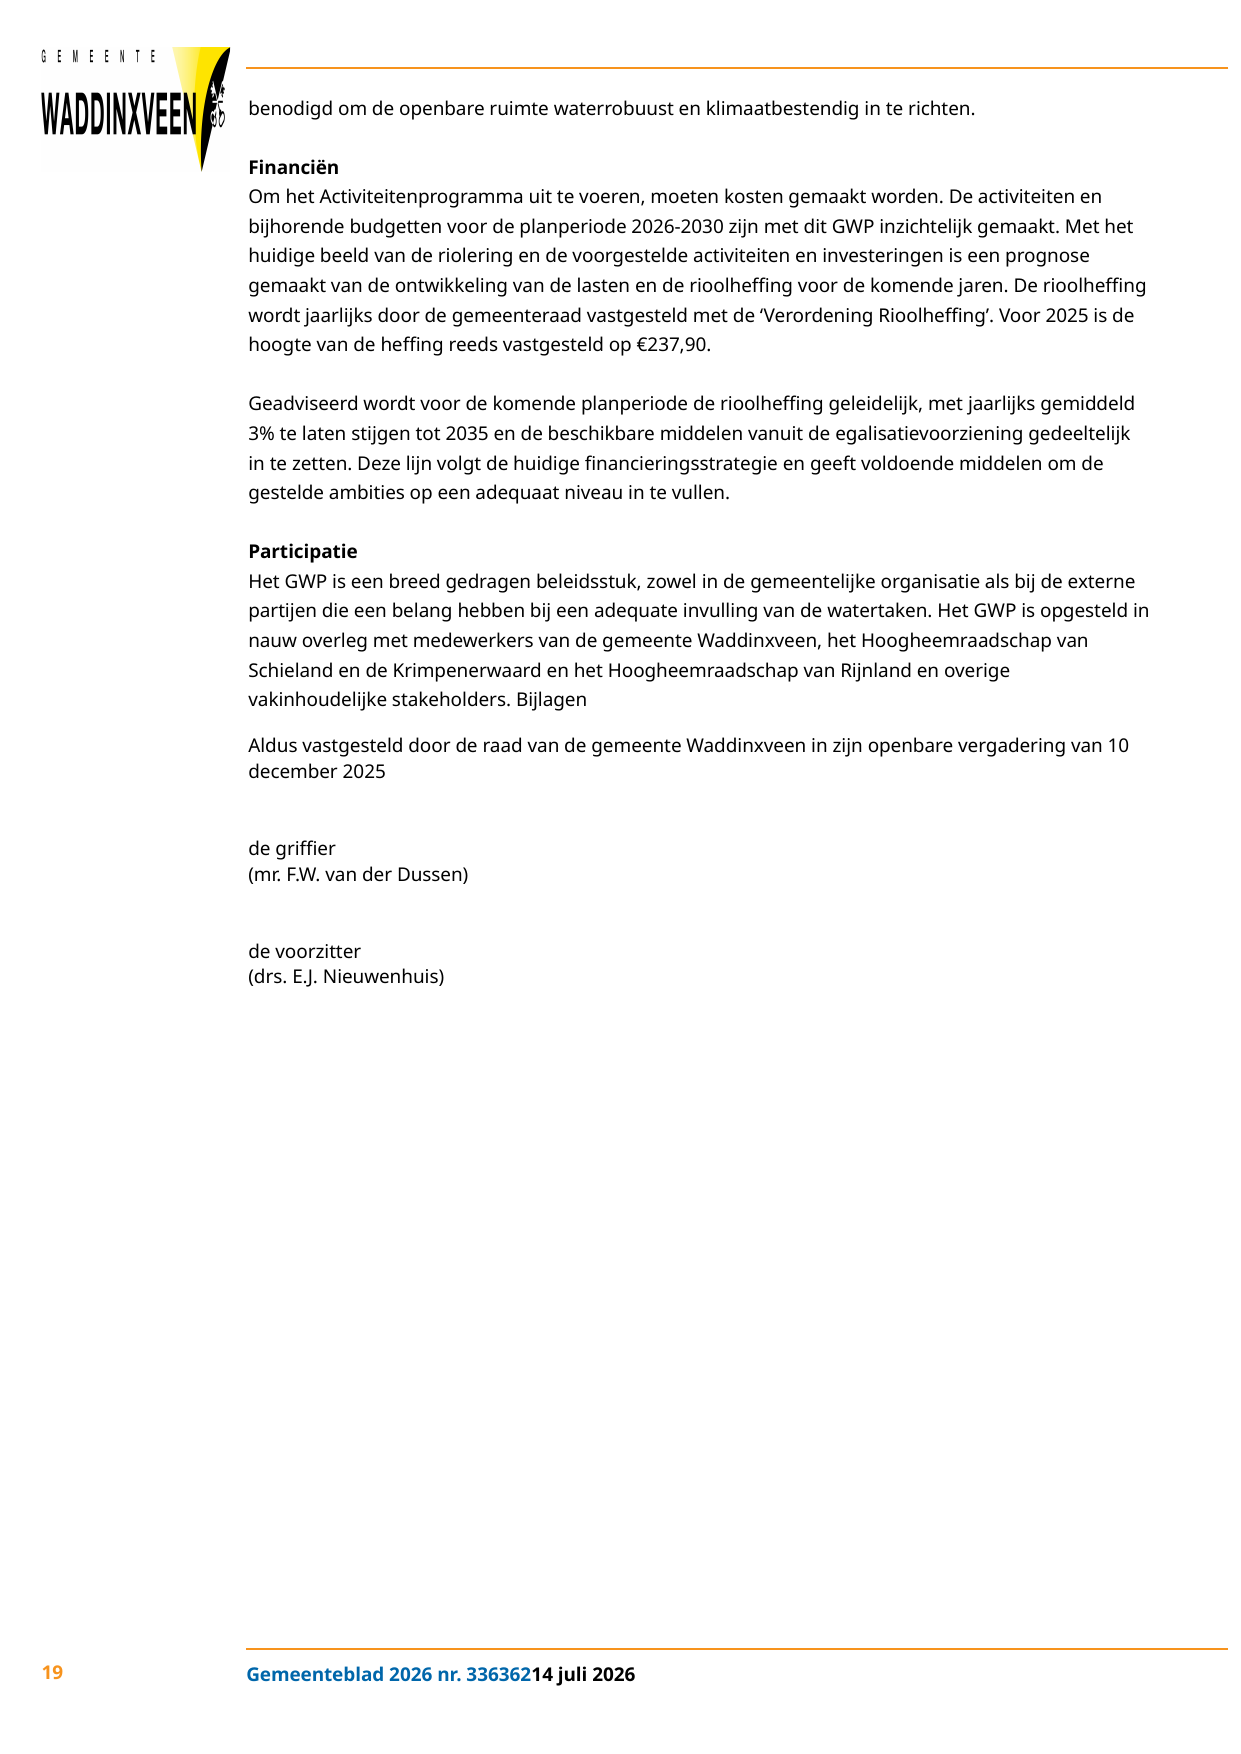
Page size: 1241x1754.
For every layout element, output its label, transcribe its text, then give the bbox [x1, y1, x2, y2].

text Het GWP is een breed gedragen beleidsstuk, zowel in de gemeentelijke organisatie als bij de externe partijen die een belang hebben bij een adequate invulling van de watertaken. Het GWP is opgesteld in nauw overleg met medewerkers van de gemeente Waddinxveen, het Hoogheemraadschap van Schieland en de Krimpenerwaard en het Hoogheemraadschap van Rijnland en overige vakinhoudelijke stakeholders. Bijlagen [248, 568, 1152, 712]
text Aldus vastgesteld door de raad van de gemeente Waddinxveen in zijn openbare vergadering van 10 december 2025 [248, 732, 1152, 783]
text (mr. F.W. van der Dussen) [248, 861, 1152, 886]
picture [41, 47, 231, 172]
text (drs. E.J. Nieuwenhuis) [248, 964, 1152, 989]
text Geadviseerd wordt voor de komende planperiode de rioolheffing geleidelijk, met jaarlijks gemiddeld 3% te laten stijgen tot 2035 en de beschikbare middelen vanuit de egalisatievoorziening gedeeltelijk in te zetten. Deze lijn volgt de huidige financieringsstrategie en geeft voldoende middelen om de gestelde ambities op een adequaat niveau in te vullen. [248, 391, 1152, 505]
text Om het Activiteitenprogramma uit te voeren, moeten kosten gemaakt worden. De activiteiten en bijhorende budgetten voor de planperiode 2026-2030 zijn met dit GWP inzichtelijk gemaakt. Met het huidige beeld van de riolering en de voorgestelde activiteiten en investeringen is een prognose gemaakt van de ontwikkeling van de lasten en de rioolheffing voor de komende jaren. De rioolheffing wordt jaarlijks door de gemeenteraad vastgesteld met de ‘Verordening Rioolheffing’. Voor 2025 is de hoogte van de heffing reeds vastgesteld op €237,90. [248, 183, 1152, 357]
text Financiën [248, 154, 1152, 180]
text benodigd om de openbare ruimte waterrobuust en klimaatbestendig in te richten. [248, 95, 1152, 121]
text Participatie [248, 538, 1152, 564]
text de voorzitter [248, 938, 1152, 964]
text de griffier [248, 835, 1152, 861]
